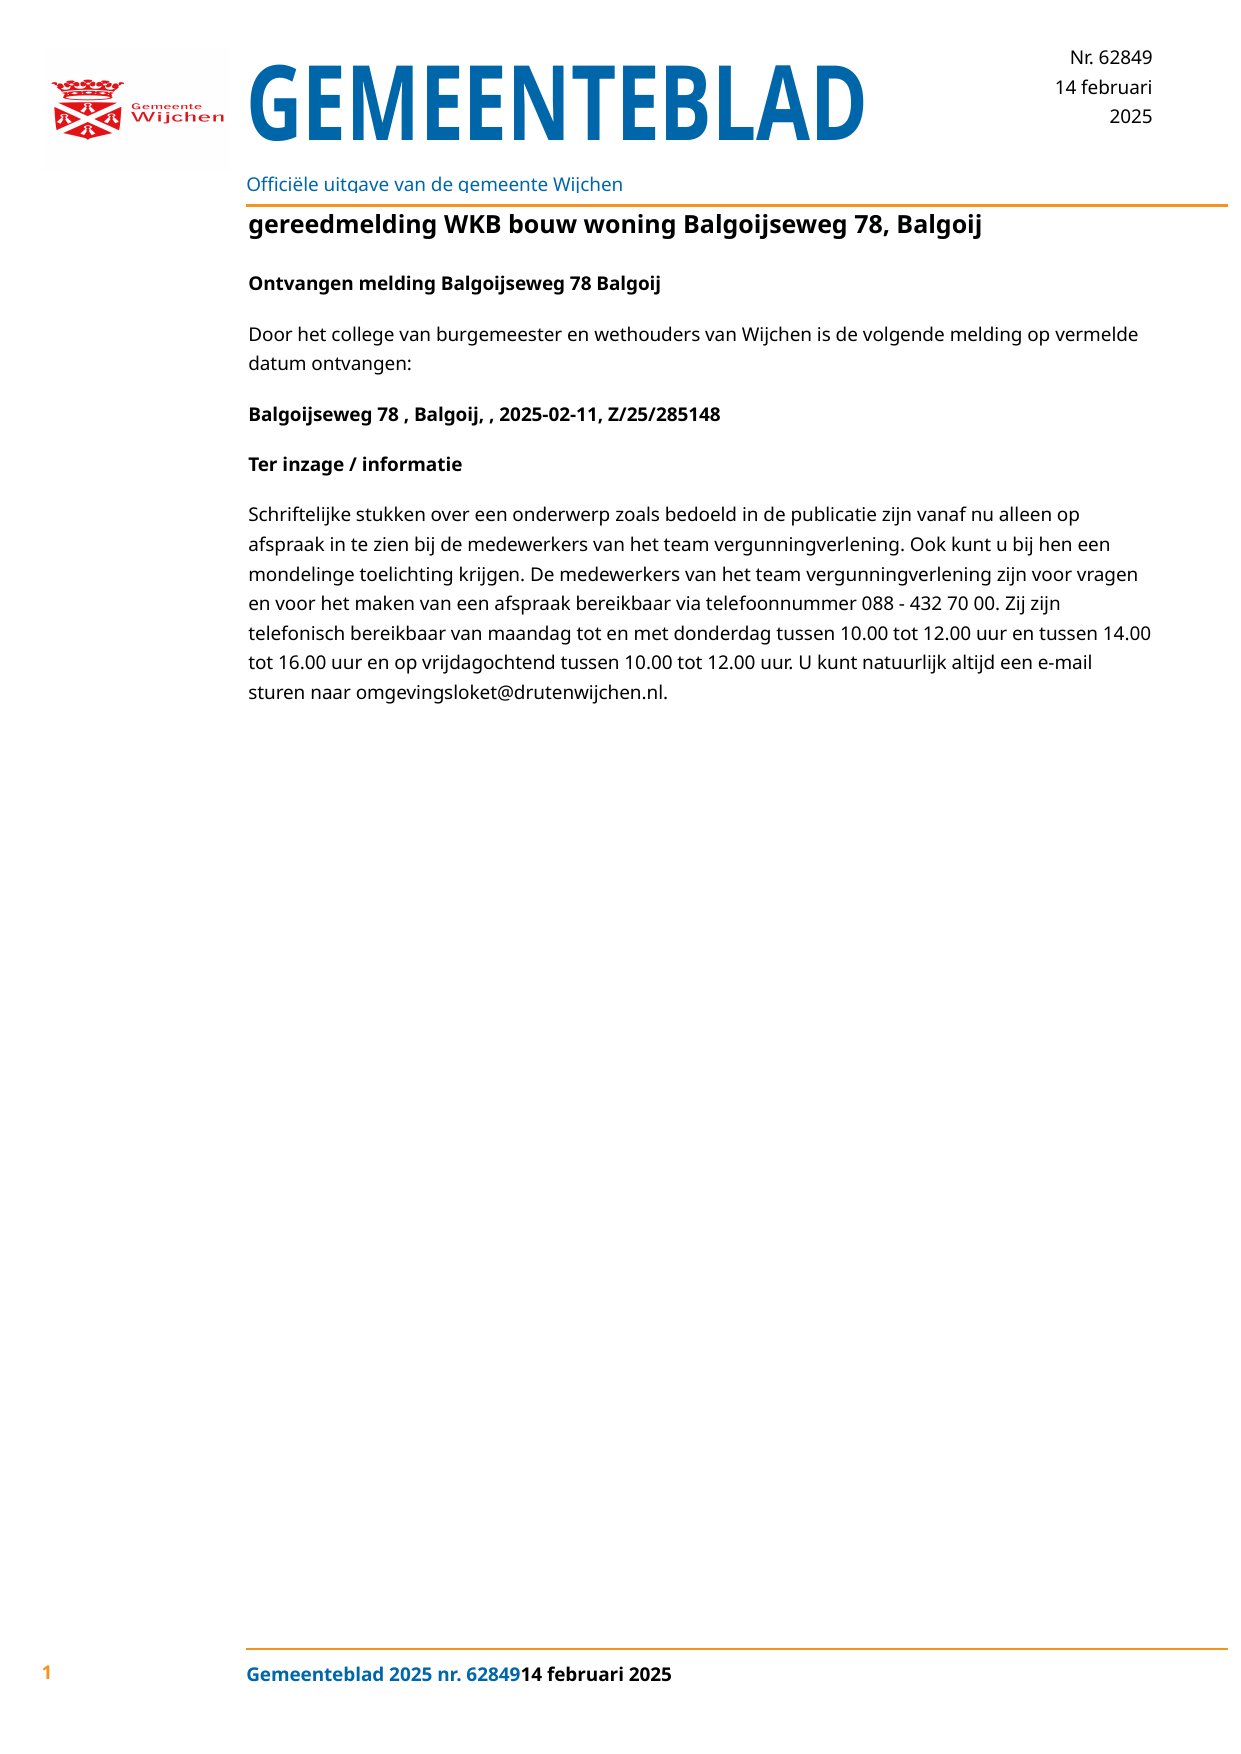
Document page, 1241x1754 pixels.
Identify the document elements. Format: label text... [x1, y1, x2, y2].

text Ontvangen melding Balgoijseweg 78 Balgoij [248, 270, 1152, 296]
text Ter inzage / informatie [248, 451, 1152, 477]
text Door het college van burgemeester en wethouders van Wijchen is de volgende melding op vermelde datum ontvangen: [248, 321, 1152, 376]
text Balgoijseweg 78 , Balgoij, , 2025-02-11, Z/25/285148 [248, 401, 1152, 426]
text gereedmelding WKB bouw woning Balgoijseweg 78, Balgoij [248, 207, 1152, 241]
picture [41, 47, 231, 172]
text Schriftelijke stukken over een onderwerp zoals bedoeld in de publicatie zijn vanaf nu alleen op afspraak in te zien bij de medewerkers van het team vergunningverlening. Ook kunt u bij hen een mondelinge toelichting krijgen. De medewerkers van het team vergunningverlening zijn voor vragen en voor het maken van een afspraak bereikbaar via telefoonnummer 088 - 432 70 00. Zij zijn telefonisch bereikbaar van maandag tot en met donderdag tussen 10.00 tot 12.00 uur en tussen 14.00 tot 16.00 uur en op vrijdagochtend tussen 10.00 tot 12.00 uur. U kunt natuurlijk altijd een e-mail sturen naar omgevingsloket@drutenwijchen.nl. [248, 502, 1152, 705]
